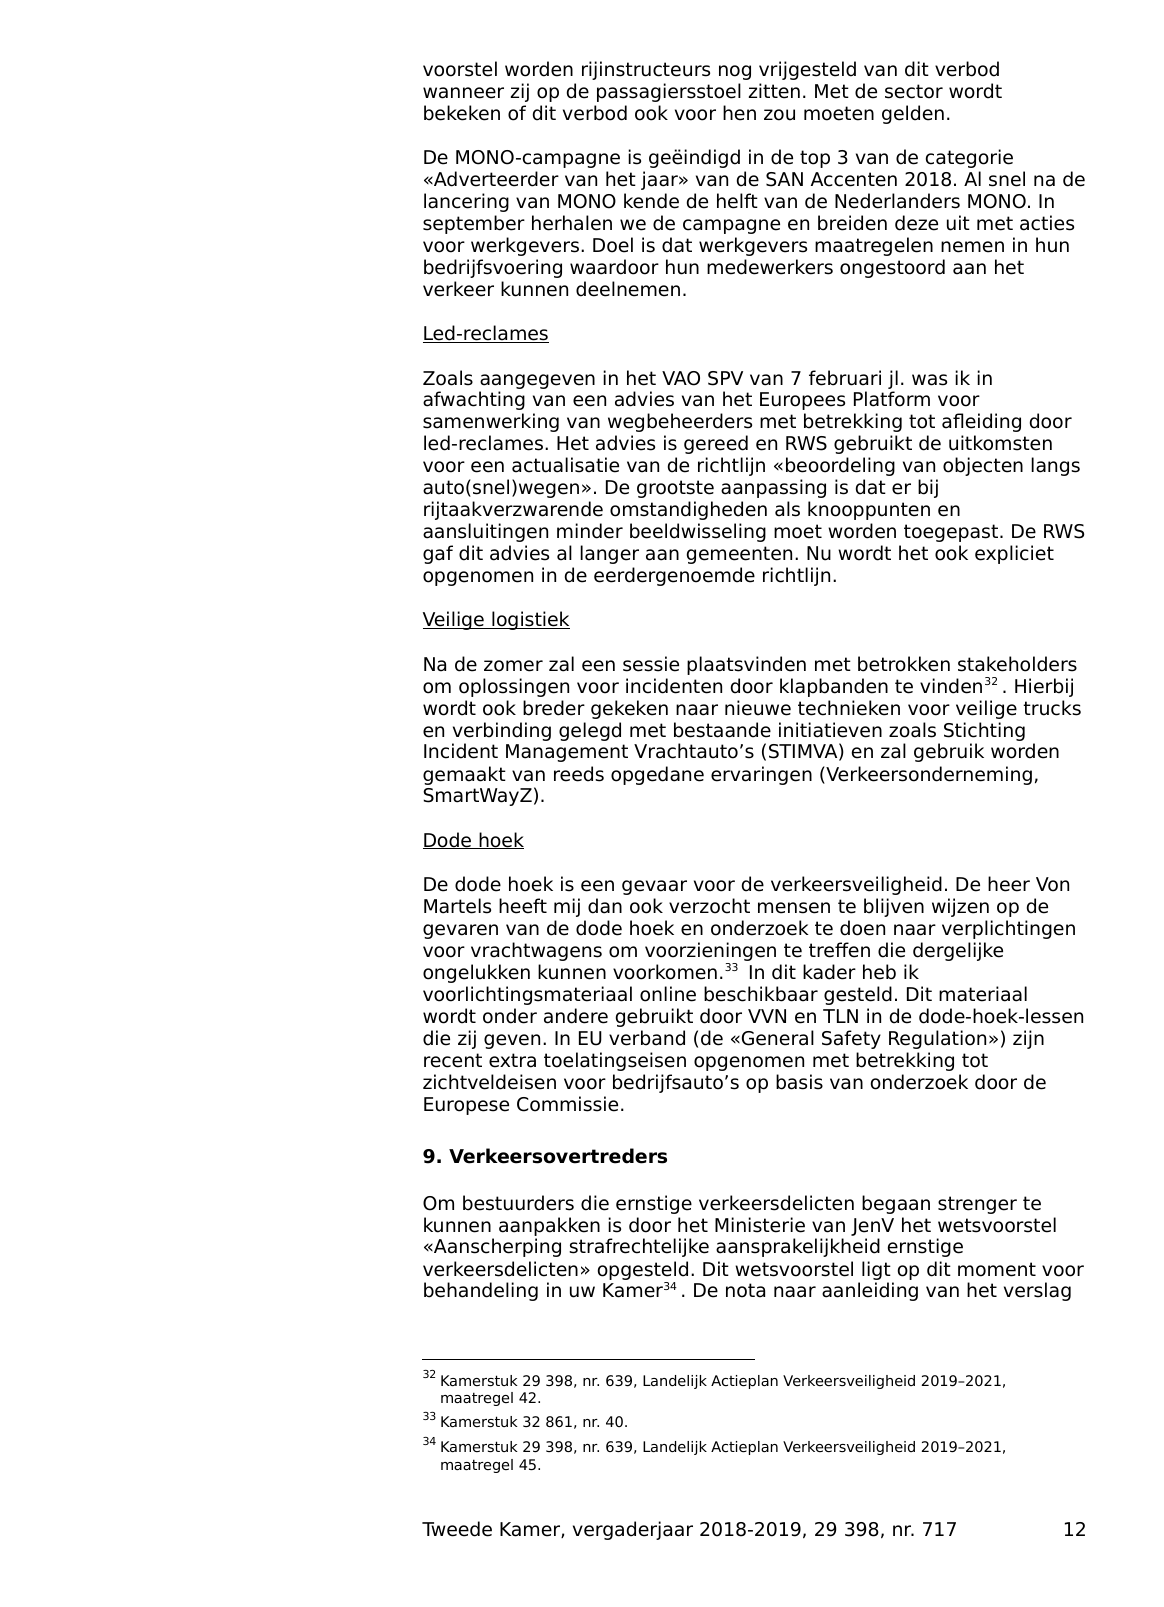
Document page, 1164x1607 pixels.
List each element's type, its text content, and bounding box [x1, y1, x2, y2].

text De dode hoek is een gevaar voor de verkeersveiligheid. De heer Von Martels heeft mij dan ook verzocht mensen te blijven wijzen op de gevaren van de dode hoek en onderzoek te doen naar verplichtingen voor vrachtwagens om voorzieningen te treffen die dergelijke ongelukken kunnen voorkomen. In dit kader heb ik voorlichtingsmateriaal online beschikbaar gesteld. Dit materiaal wordt onder andere gebruikt door VVN en TLN in de dode-hoek-lessen die zij geven. In EU verband (de «General Safety Regulation») zijn recent extra toelatingseisen opgenomen met betrekking tot zichtveldeisen voor bedrijfsauto’s op basis van onderzoek door de Europese Commissie. [422, 874, 1087, 1116]
text Kamerstuk 32 861, nr. 40. [422, 1410, 1087, 1432]
text Na de zomer zal een sessie plaatsvinden met betrokken stakeholders om oplossingen voor incidenten door klapbanden te vinden. Hierbij wordt ook breder gekeken naar nieuwe technieken voor veilige trucks en verbinding gelegd met bestaande initiatieven zoals Stichting Incident Management Vrachtauto’s (STIMVA) en zal gebruik worden gemaakt van reeds opgedane ervaringen (Verkeersonderneming, SmartWayZ). [422, 653, 1087, 807]
subtitle Veilige logistiek [422, 609, 1087, 631]
text Zoals aangegeven in het VAO SPV van 7 februari jl. was ik in afwachting van een advies van het Europees Platform voor samenwerking van wegbeheerders met betrekking tot afleiding door led-reclames. Het advies is gereed en RWS gebruikt de uitkomsten voor een actualisatie van de richtlijn «beoordeling van objecten langs auto(snel)wegen». De grootste aanpassing is dat er bij rijtaakverzwarende omstandigheden als knooppunten en aansluitingen minder beeldwisseling moet worden toegepast. De RWS gaf dit advies al langer aan gemeenten. Nu wordt het ook expliciet opgenomen in de eerdergenoemde richtlijn. [422, 367, 1087, 587]
subtitle 9. Verkeersovertreders [422, 1146, 1087, 1167]
text Kamerstuk 29 398, nr. 639, Landelijk Actieplan Verkeersveiligheid 2019–2021, maatregel 45. [422, 1435, 1087, 1474]
text Om bestuurders die ernstige verkeersdelicten begaan strenger te kunnen aanpakken is door het Ministerie van JenV het wetsvoorstel «Aanscherping strafrechtelijke aansprakelijkheid ernstige verkeersdelicten» opgesteld. Dit wetsvoorstel ligt op dit moment voor behandeling in uw Kamer. De nota naar aanleiding van het verslag [422, 1192, 1087, 1302]
text Kamerstuk 29 398, nr. 639, Landelijk Actieplan Verkeersveiligheid 2019–2021, maatregel 42. [422, 1368, 1087, 1407]
subtitle Dode hoek [422, 829, 1087, 852]
subtitle Led-reclames [422, 323, 1087, 345]
text voorstel worden rijinstructeurs nog vrijgesteld van dit verbod wanneer zij op de passagiersstoel zitten. Met de sector wordt bekeken of dit verbod ook voor hen zou moeten gelden. [422, 59, 1087, 125]
text De MONO-campagne is geëindigd in de top 3 van de categorie «Adverteerder van het jaar» van de SAN Accenten 2018. Al snel na de lancering van MONO kende de helft van de Nederlanders MONO. In september herhalen we de campagne en breiden deze uit met acties voor werkgevers. Doel is dat werkgevers maatregelen nemen in hun bedrijfsvoering waardoor hun medewerkers ongestoord aan het verkeer kunnen deelnemen. [422, 147, 1087, 301]
